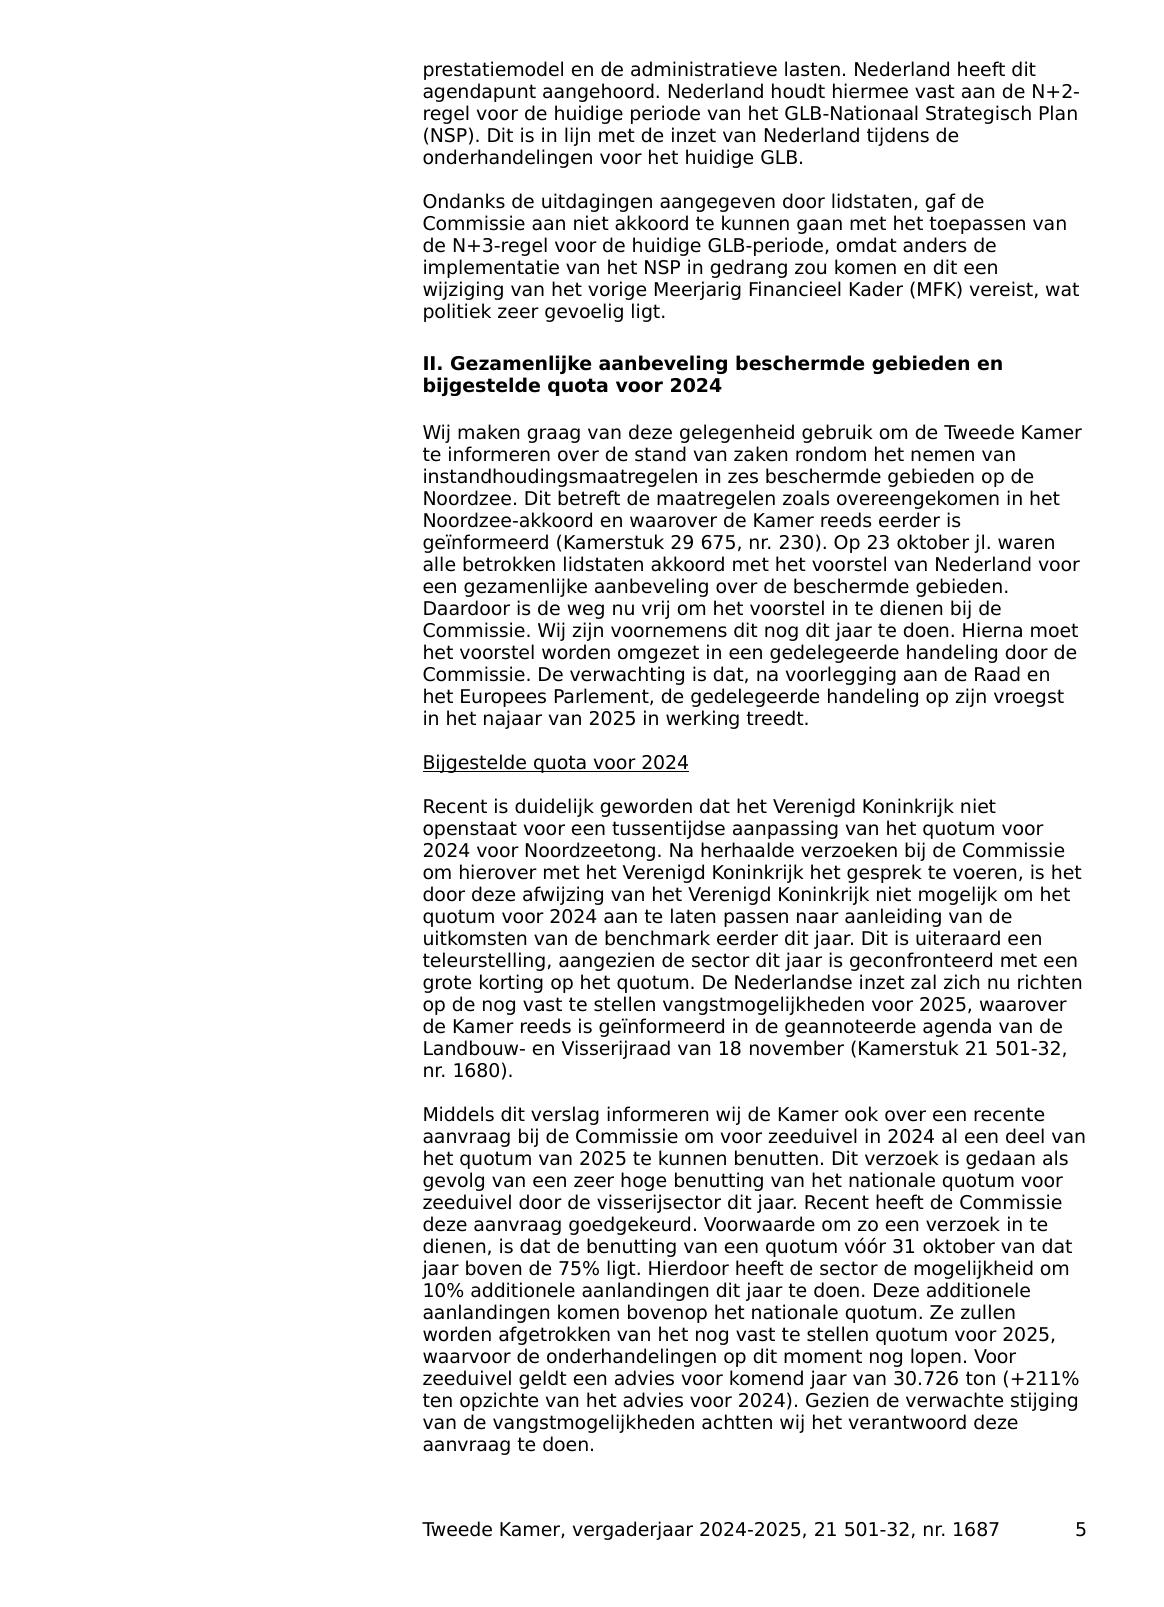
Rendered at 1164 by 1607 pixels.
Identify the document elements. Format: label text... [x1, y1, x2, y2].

subtitle Bijgestelde quota voor 2024 [422, 752, 1087, 774]
text Ondanks de uitdagingen aangegeven door lidstaten, gaf de Commissie aan niet akkoord te kunnen gaan met het toepassen van de N+3-regel voor de huidige GLB-periode, omdat anders de implementatie van het NSP in gedrang zou komen en dit een wijziging van het vorige Meerjarig Financieel Kader (MFK) vereist, wat politiek zeer gevoelig ligt. [422, 191, 1087, 323]
text Wij maken graag van deze gelegenheid gebruik om de Tweede Kamer te informeren over de stand van zaken rondom het nemen van instandhoudingsmaatregelen in zes beschermde gebieden op de Noordzee. Dit betreft de maatregelen zoals overeengekomen in het Noordzee-akkoord en waarover de Kamer reeds eerder is geïnformeerd (Kamerstuk 29 675, nr. 230). Op 23 oktober jl. waren alle betrokken lidstaten akkoord met het voorstel van Nederland voor een gezamenlijke aanbeveling over de beschermde gebieden. Daardoor is de weg nu vrij om het voorstel in te dienen bij de Commissie. Wij zijn voornemens dit nog dit jaar te doen. Hierna moet het voorstel worden omgezet in een gedelegeerde handeling door de Commissie. De verwachting is dat, na voorlegging aan de Raad en het Europees Parlement, de gedelegeerde handeling op zijn vroegst in het najaar van 2025 in werking treedt. [422, 422, 1087, 730]
subtitle II. Gezamenlijke aanbeveling beschermde gebieden en bijgestelde quota voor 2024 [422, 353, 1087, 397]
text Recent is duidelijk geworden dat het Verenigd Koninkrijk niet openstaat voor een tussentijdse aanpassing van het quotum voor 2024 voor Noordzeetong. Na herhaalde verzoeken bij de Commissie om hierover met het Verenigd Koninkrijk het gesprek te voeren, is het door deze afwijzing van het Verenigd Koninkrijk niet mogelijk om het quotum voor 2024 aan te laten passen naar aanleiding van de uitkomsten van de benchmark eerder dit jaar. Dit is uiteraard een teleurstelling, aangezien de sector dit jaar is geconfronteerd met een grote korting op het quotum. De Nederlandse inzet zal zich nu richten op de nog vast te stellen vangstmogelijkheden voor 2025, waarover de Kamer reeds is geïnformeerd in de geannoteerde agenda van de Landbouw- en Visserijraad van 18 november (Kamerstuk 21 501-32, nr. 1680). [422, 796, 1087, 1082]
text Middels dit verslag informeren wij de Kamer ook over een recente aanvraag bij de Commissie om voor zeeduivel in 2024 al een deel van het quotum van 2025 te kunnen benutten. Dit verzoek is gedaan als gevolg van een zeer hoge benutting van het nationale quotum voor zeeduivel door de visserijsector dit jaar. Recent heeft de Commissie deze aanvraag goedgekeurd. Voorwaarde om zo een verzoek in te dienen, is dat de benutting van een quotum vóór 31 oktober van dat jaar boven de 75% ligt. Hierdoor heeft de sector de mogelijkheid om 10% additionele aanlandingen dit jaar te doen. Deze additionele aanlandingen komen bovenop het nationale quotum. Ze zullen worden afgetrokken van het nog vast te stellen quotum voor 2025, waarvoor de onderhandelingen op dit moment nog lopen. Voor zeeduivel geldt een advies voor komend jaar van 30.726 ton (+211% ten opzichte van het advies voor 2024). Gezien de verwachte stijging van de vangstmogelijkheden achtten wij het verantwoord deze aanvraag te doen. [422, 1104, 1087, 1456]
text prestatiemodel en de administratieve lasten. Nederland heeft dit agendapunt aangehoord. Nederland houdt hiermee vast aan de N+2-regel voor de huidige periode van het GLB-Nationaal Strategisch Plan (NSP). Dit is in lijn met de inzet van Nederland tijdens de onderhandelingen voor het huidige GLB. [422, 59, 1087, 169]
